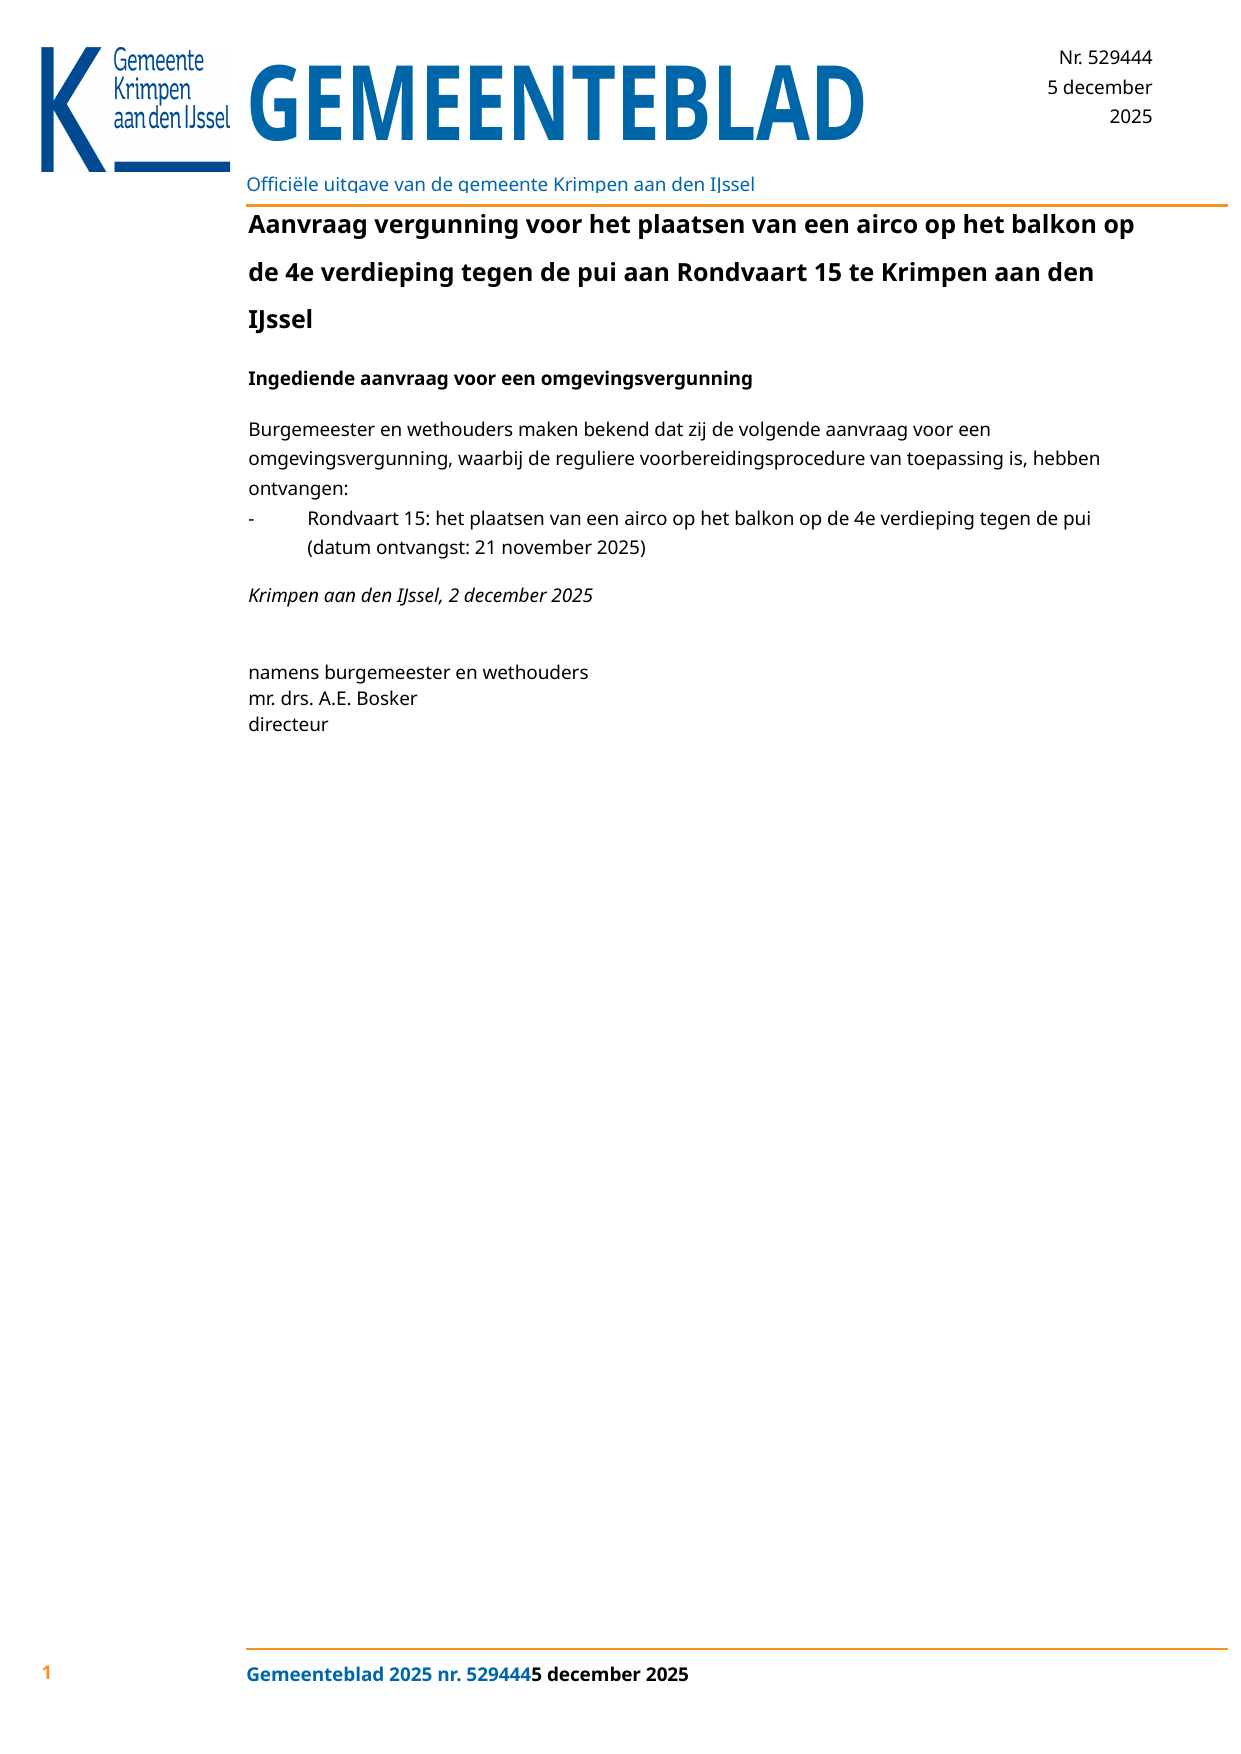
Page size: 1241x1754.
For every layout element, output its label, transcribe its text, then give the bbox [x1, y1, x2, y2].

text mr. drs. A.E. Bosker [248, 685, 1152, 711]
text namens burgemeester en wethouders [248, 659, 1152, 685]
text Ingediende aanvraag voor een omgevingsvergunning [248, 366, 1152, 391]
text Burgemeester en wethouders maken bekend dat zij de volgende aanvraag voor een omgevingsvergunning, waarbij de reguliere voorbereidingsprocedure van toepassing is, hebben ontvangen: [248, 416, 1152, 501]
list Rondvaart 15: het plaatsen van een airco op het balkon op de 4e verdieping tegen de pui (datum ontvangst: 21 november 2025) [248, 505, 1152, 560]
text Aanvraag vergunning voor het plaatsen van een airco op het balkon op de 4e verdieping tegen de pui aan Rondvaart 15 te Krimpen aan den IJssel [248, 207, 1152, 336]
text Krimpen aan den IJssel, 2 december 2025 [248, 582, 1152, 608]
picture [41, 47, 231, 172]
text directeur [248, 711, 1152, 736]
